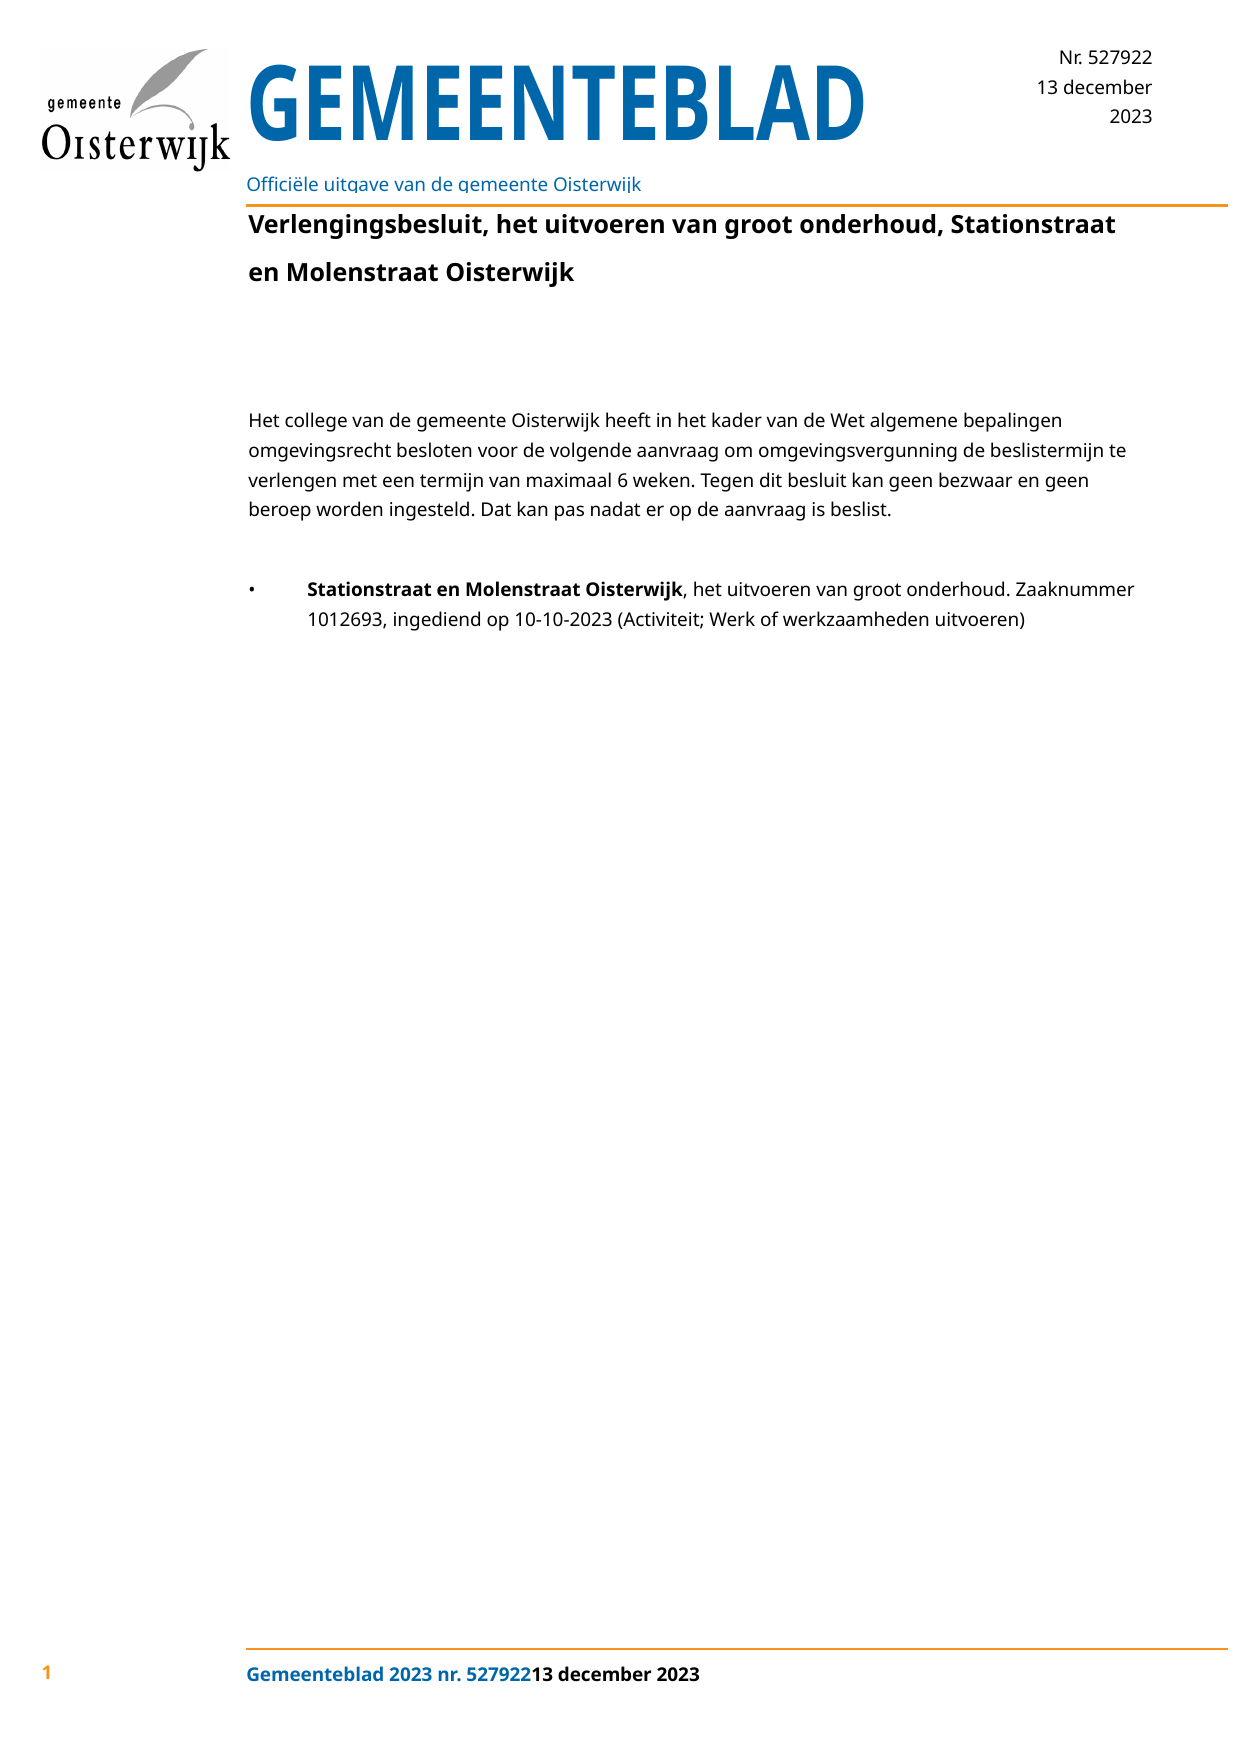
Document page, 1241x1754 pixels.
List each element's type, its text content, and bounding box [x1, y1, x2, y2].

picture [41, 47, 231, 172]
list Stationstraat en Molenstraat Oisterwijk, het uitvoeren van groot onderhoud. Zaaknummer 1012693, ingediend op 10-10-2023 (Activiteit; Werk of werkzaamheden uitvoeren) [248, 576, 1152, 632]
text Verlengingsbesluit, het uitvoeren van groot onderhoud, Stationstraat en Molenstraat Oisterwijk [248, 207, 1152, 288]
text Het college van de gemeente Oisterwijk heeft in het kader van de Wet algemene bepalingen omgevingsrecht besloten voor de volgende aanvraag om omgevingsvergunning de beslistermijn te verlengen met een termijn van maximaal 6 weken. Tegen dit besluit kan geen bezwaar en geen beroep worden ingesteld. Dat kan pas nadat er op de aanvraag is beslist. [248, 408, 1152, 522]
